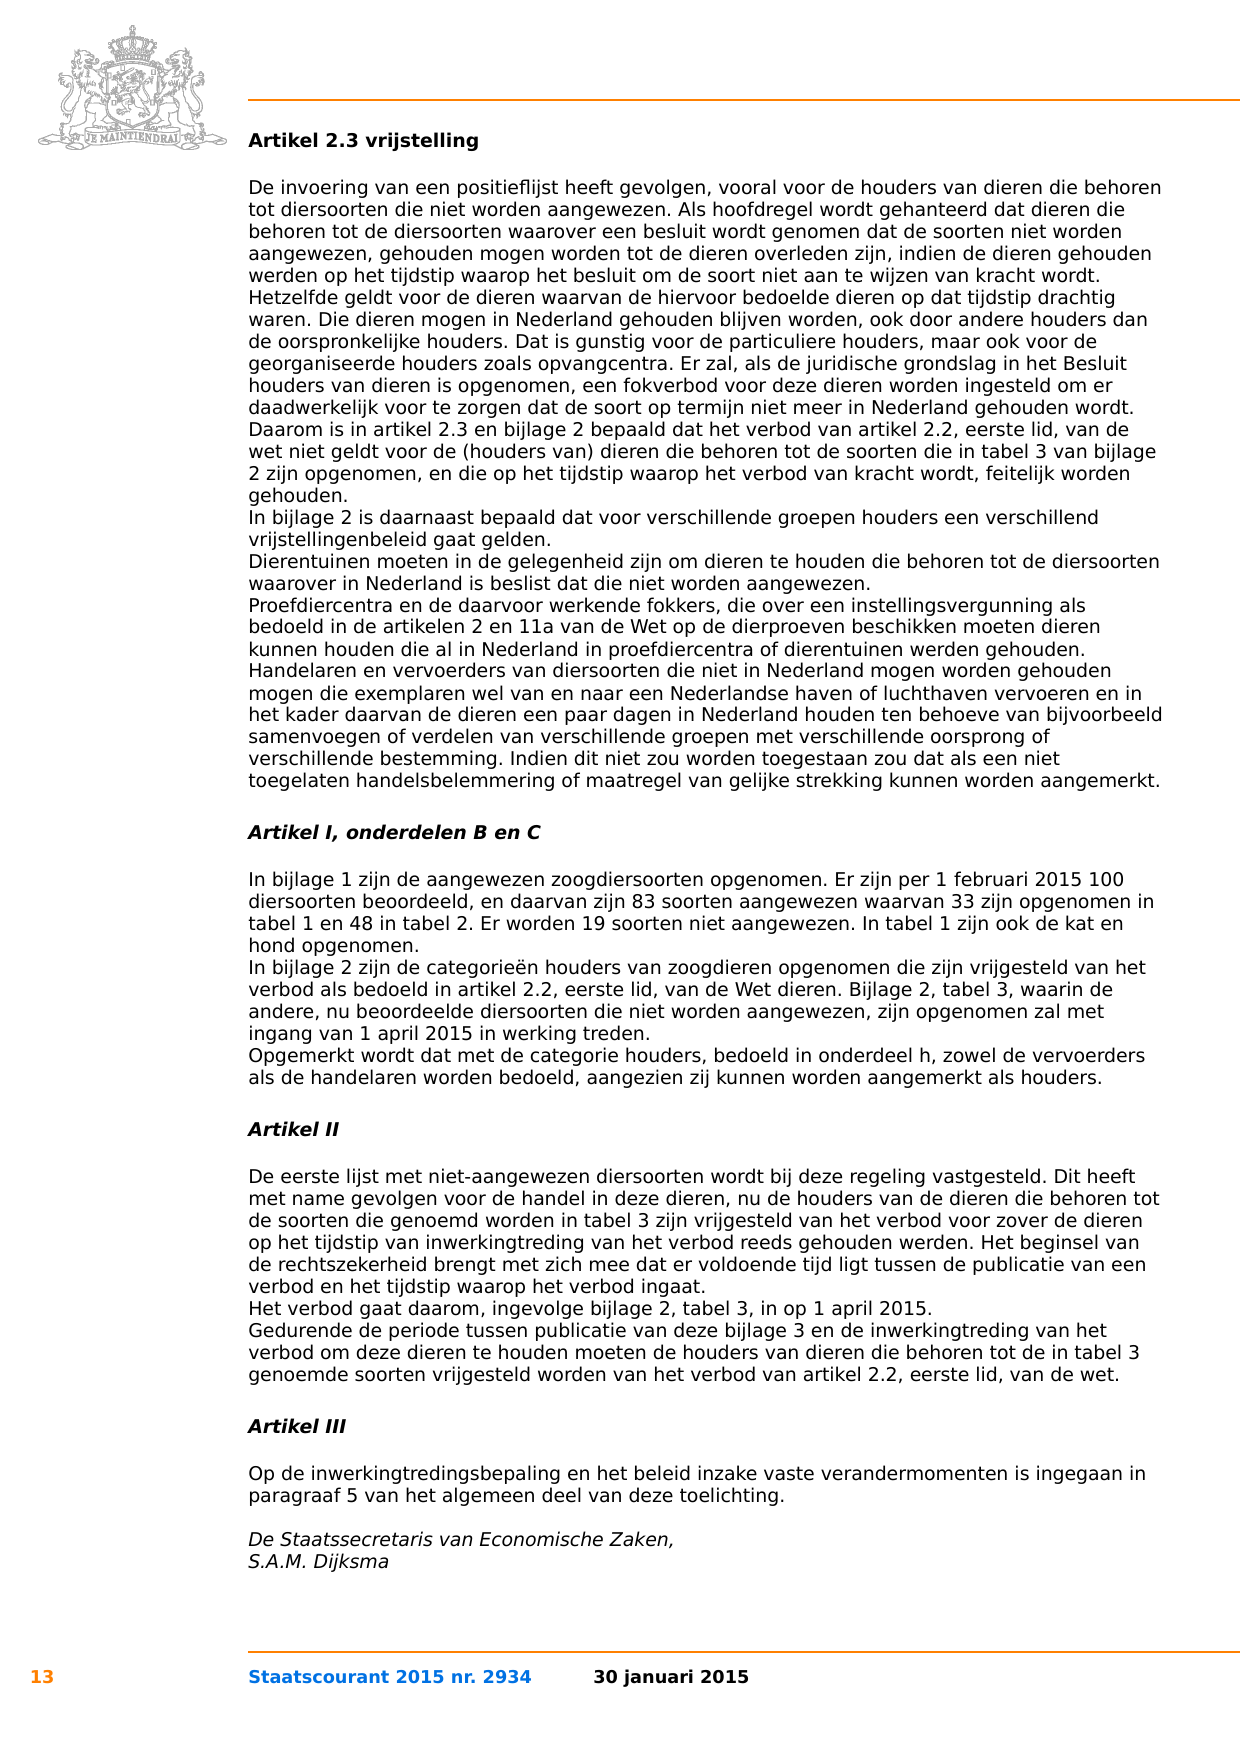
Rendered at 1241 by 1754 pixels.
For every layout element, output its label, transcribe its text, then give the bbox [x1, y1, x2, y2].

text De eerste lijst met niet-aangewezen diersoorten wordt bij deze regeling vastgesteld. Dit heeft met name gevolgen voor de handel in deze dieren, nu de houders van de dieren die behoren tot de soorten die genoemd worden in tabel 3 zijn vrijgesteld van het verbod voor zover de dieren op het tijdstip van inwerkingtreding van het verbod reeds gehouden werden. Het beginsel van de rechtszekerheid brengt met zich mee dat er voldoende tijd ligt tussen de publicatie van een verbod en het tijdstip waarop het verbod ingaat. [248, 1166, 1163, 1298]
subtitle Artikel I, onderdelen B en C [248, 822, 1163, 844]
text Proefdiercentra en de daarvoor werkende fokkers, die over een instellingsvergunning als bedoeld in de artikelen 2 en 11a van de Wet op de dierproeven beschikken moeten dieren kunnen houden die al in Nederland in proefdiercentra of dierentuinen werden gehouden. [248, 594, 1163, 660]
picture [38, 25, 227, 150]
text Het verbod gaat daarom, ingevolge bijlage 2, tabel 3, in op 1 april 2015. [248, 1298, 1163, 1320]
text In bijlage 2 zijn de categorieën houders van zoogdieren opgenomen die zijn vrijgesteld van het verbod als bedoeld in artikel 2.2, eerste lid, van de Wet dieren. Bijlage 2, tabel 3, waarin de andere, nu beoordeelde diersoorten die niet worden aangewezen, zijn opgenomen zal met ingang van 1 april 2015 in werking treden. [248, 957, 1163, 1045]
subtitle Artikel II [248, 1119, 1163, 1141]
text Daarom is in artikel 2.3 en bijlage 2 bepaald dat het verbod van artikel 2.2, eerste lid, van de wet niet geldt voor de (houders van) dieren die behoren tot de soorten die in tabel 3 van bijlage 2 zijn opgenomen, en die op het tijdstip waarop het verbod van kracht wordt, feitelijk worden gehouden. [248, 419, 1163, 507]
text De Staatssecretaris van Economische Zaken, S.A.M. Dijksma [248, 1529, 1163, 1573]
subtitle Artikel 2.3 vrijstelling [248, 130, 1163, 152]
text In bijlage 1 zijn de aangewezen zoogdiersoorten opgenomen. Er zijn per 1 februari 2015 100 diersoorten beoordeeld, en daarvan zijn 83 soorten aangewezen waarvan 33 zijn opgenomen in tabel 1 en 48 in tabel 2. Er worden 19 soorten niet aangewezen. In tabel 1 zijn ook de kat en hond opgenomen. [248, 869, 1163, 957]
text Op de inwerkingtredingsbepaling en het beleid inzake vaste verandermomenten is ingegaan in paragraaf 5 van het algemeen deel van deze toelichting. [248, 1463, 1163, 1507]
subtitle Artikel III [248, 1416, 1163, 1438]
text Opgemerkt wordt dat met de categorie houders, bedoeld in onderdeel h, zowel de vervoerders als de handelaren worden bedoeld, aangezien zij kunnen worden aangemerkt als houders. [248, 1045, 1163, 1089]
text In bijlage 2 is daarnaast bepaald dat voor verschillende groepen houders een verschillend vrijstellingenbeleid gaat gelden. [248, 507, 1163, 551]
text Gedurende de periode tussen publicatie van deze bijlage 3 en de inwerkingtreding van het verbod om deze dieren te houden moeten de houders van dieren die behoren tot de in tabel 3 genoemde soorten vrijgesteld worden van het verbod van artikel 2.2, eerste lid, van de wet. [248, 1320, 1163, 1386]
text Handelaren en vervoerders van diersoorten die niet in Nederland mogen worden gehouden mogen die exemplaren wel van en naar een Nederlandse haven of luchthaven vervoeren en in het kader daarvan de dieren een paar dagen in Nederland houden ten behoeve van bijvoorbeeld samenvoegen of verdelen van verschillende groepen met verschillende oorsprong of verschillende bestemming. Indien dit niet zou worden toegestaan zou dat als een niet toegelaten handelsbelemmering of maatregel van gelijke strekking kunnen worden aangemerkt. [248, 660, 1163, 792]
text Dierentuinen moeten in de gelegenheid zijn om dieren te houden die behoren tot de diersoorten waarover in Nederland is beslist dat die niet worden aangewezen. [248, 551, 1163, 594]
text De invoering van een positieflijst heeft gevolgen, vooral voor de houders van dieren die behoren tot diersoorten die niet worden aangewezen. Als hoofdregel wordt gehanteerd dat dieren die behoren tot de diersoorten waarover een besluit wordt genomen dat de soorten niet worden aangewezen, gehouden mogen worden tot de dieren overleden zijn, indien de dieren gehouden werden op het tijdstip waarop het besluit om de soort niet aan te wijzen van kracht wordt. Hetzelfde geldt voor de dieren waarvan de hiervoor bedoelde dieren op dat tijdstip drachtig waren. Die dieren mogen in Nederland gehouden blijven worden, ook door andere houders dan de oorspronkelijke houders. Dat is gunstig voor de particuliere houders, maar ook voor de georganiseerde houders zoals opvangcentra. Er zal, als de juridische grondslag in het Besluit houders van dieren is opgenomen, een fokverbod voor deze dieren worden ingesteld om er daadwerkelijk voor te zorgen dat de soort op termijn niet meer in Nederland gehouden wordt. [248, 177, 1163, 419]
